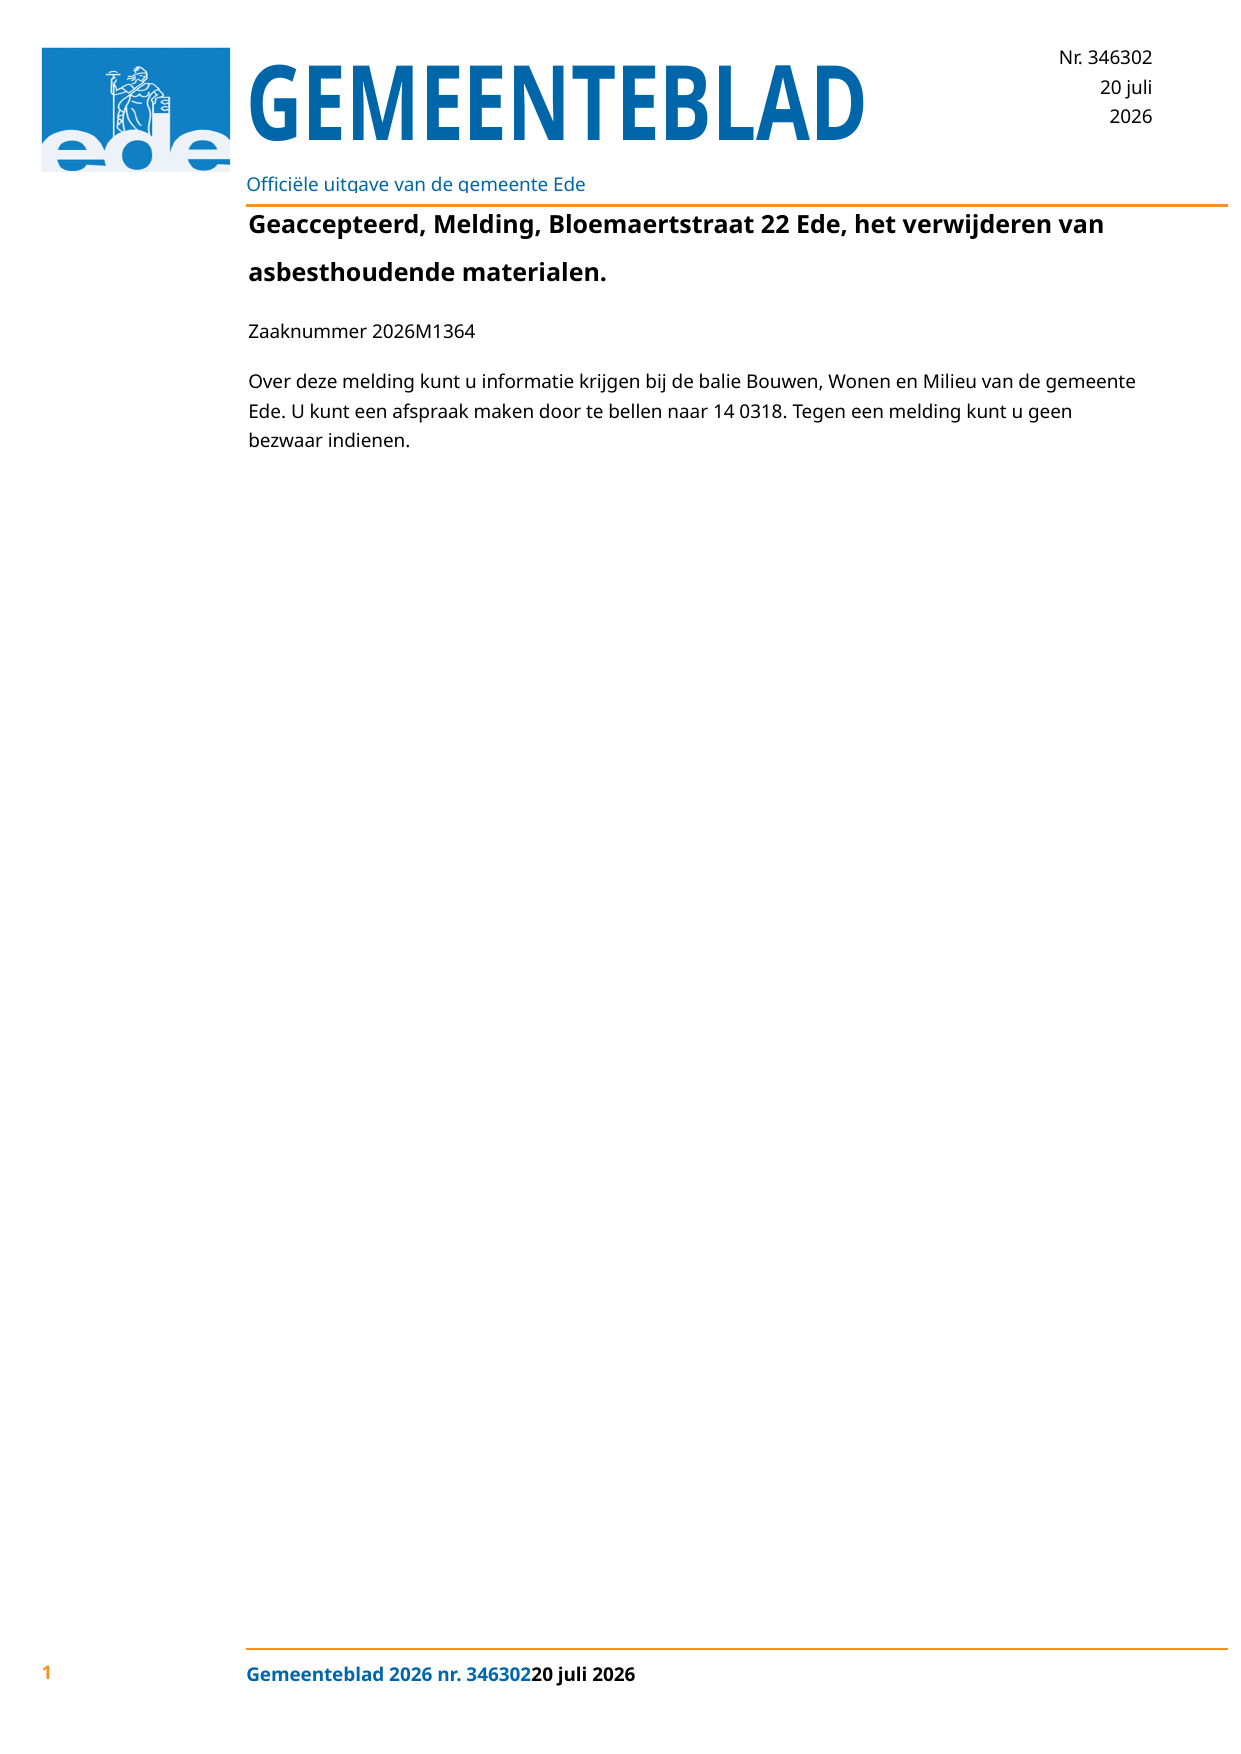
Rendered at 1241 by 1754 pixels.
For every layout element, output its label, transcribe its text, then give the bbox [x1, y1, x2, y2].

text Over deze melding kunt u informatie krijgen bij de balie Bouwen, Wonen en Milieu van de gemeente Ede. U kunt een afspraak maken door te bellen naar 14 0318. Tegen een melding kunt u geen bezwaar indienen. [248, 368, 1152, 453]
text Geaccepteerd, Melding, Bloemaertstraat 22 Ede, het verwijderen van asbesthoudende materialen. [248, 207, 1152, 288]
text Zaaknummer 2026M1364 [248, 318, 1152, 344]
picture [41, 47, 231, 172]
